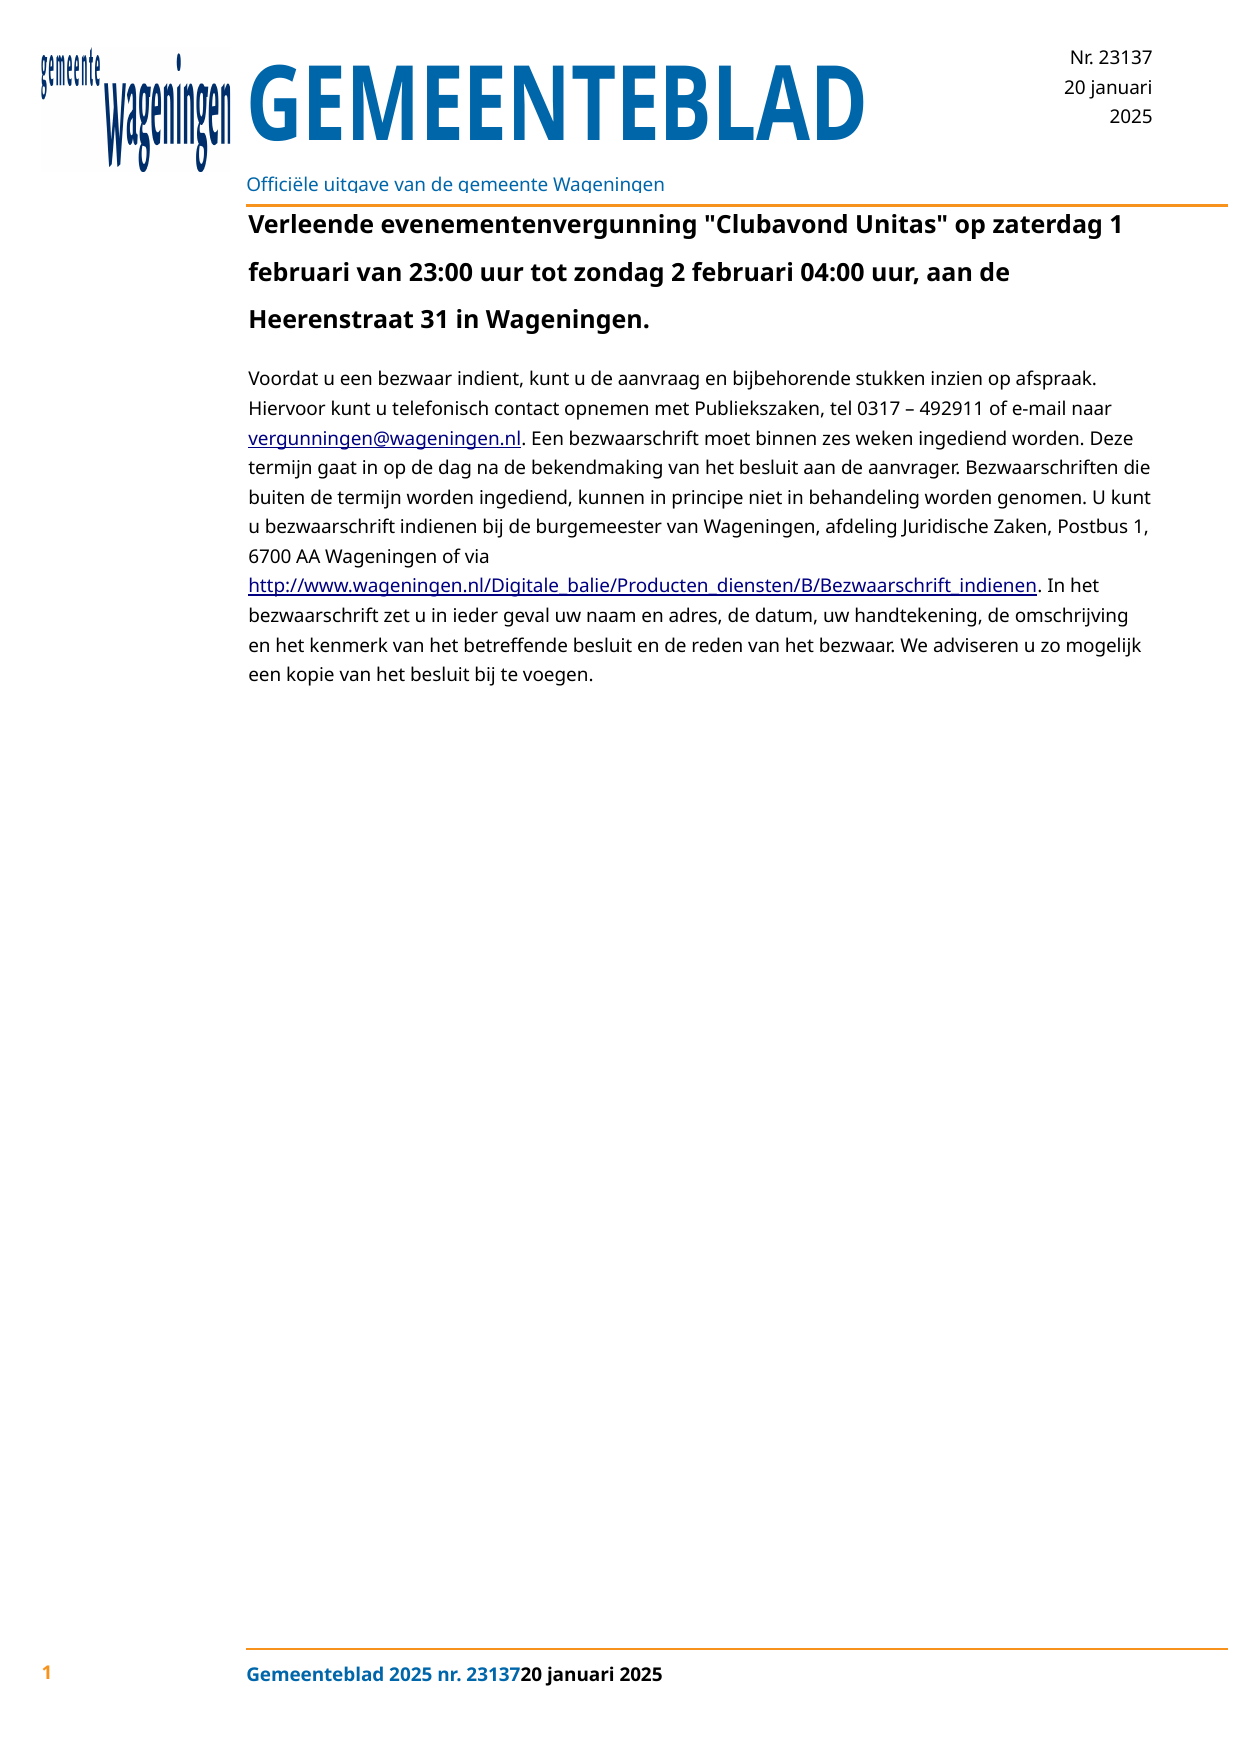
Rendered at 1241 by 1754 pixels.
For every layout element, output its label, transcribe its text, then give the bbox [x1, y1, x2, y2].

text Voordat u een bezwaar indient, kunt u de aanvraag en bijbehorende stukken inzien op afspraak. Hiervoor kunt u telefonisch contact opnemen met Publiekszaken, tel 0317 – 492911 of e-mail naar vergunningen@wageningen.nl. Een bezwaarschrift moet binnen zes weken ingediend worden. Deze termijn gaat in op de dag na de bekendmaking van het besluit aan de aanvrager. Bezwaarschriften die buiten de termijn worden ingediend, kunnen in principe niet in behandeling worden genomen. U kunt u bezwaarschrift indienen bij de burgemeester van Wageningen, afdeling Juridische Zaken, Postbus 1, 6700 AA Wageningen of via http://www.wageningen.nl/Digitale_balie/Producten_diensten/B/Bezwaarschrift_indienen. In het bezwaarschrift zet u in ieder geval uw naam en adres, de datum, uw handtekening, de omschrijving en het kenmerk van het betreffende besluit en de reden van het bezwaar. We adviseren u zo mogelijk een kopie van het besluit bij te voegen. [248, 366, 1152, 687]
picture [41, 47, 231, 172]
text Verleende evenementenvergunning "Clubavond Unitas" op zaterdag 1 februari van 23:00 uur tot zondag 2 februari 04:00 uur, aan de Heerenstraat 31 in Wageningen. [248, 207, 1152, 336]
